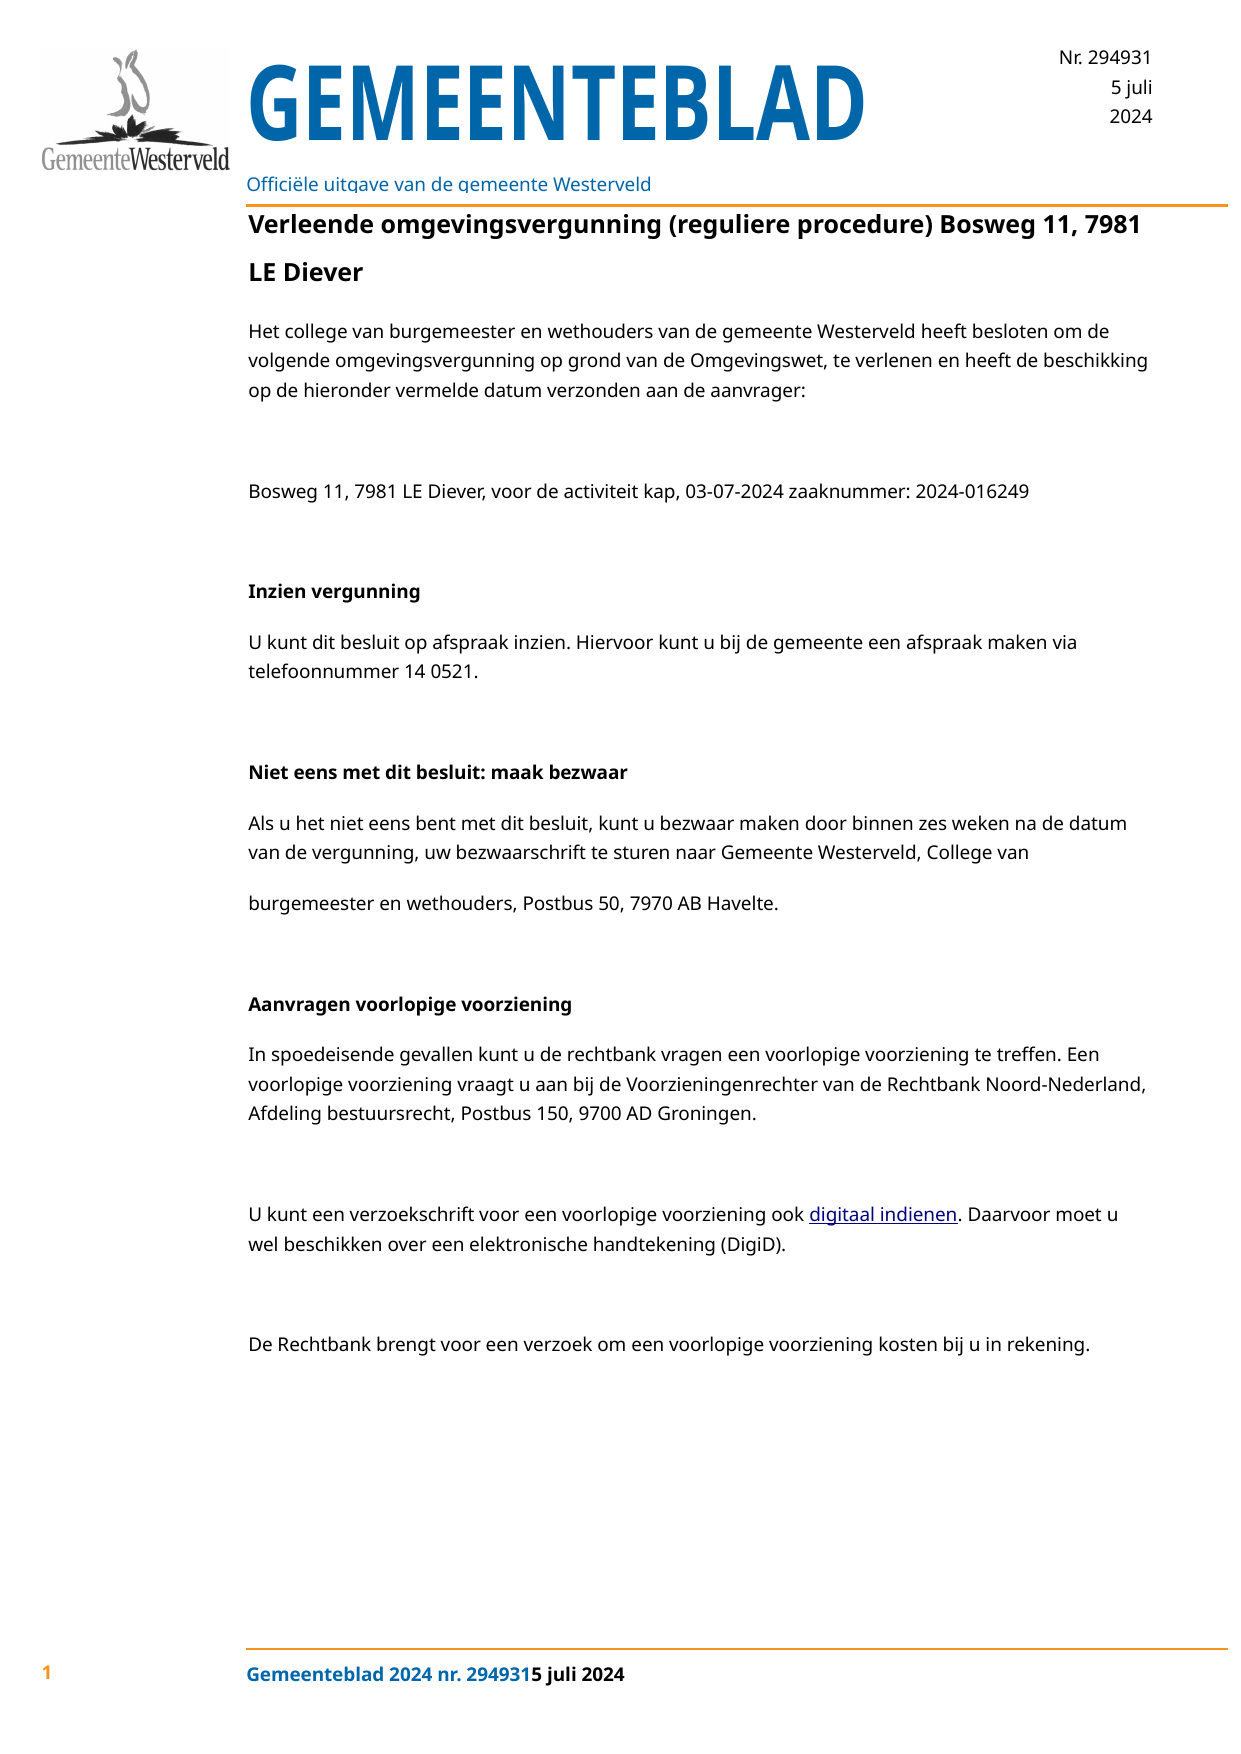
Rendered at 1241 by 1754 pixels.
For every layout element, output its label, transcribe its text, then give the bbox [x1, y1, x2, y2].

text Als u het niet eens bent met dit besluit, kunt u bezwaar maken door binnen zes weken na de datum van de vergunning, uw bezwaarschrift te sturen naar Gemeente Westerveld, College van [248, 810, 1152, 865]
text Inzien vergunning [248, 579, 1152, 604]
text Verleende omgevingsvergunning (reguliere procedure) Bosweg 11, 7981 LE Diever [248, 207, 1152, 288]
text Bosweg 11, 7981 LE Diever, voor de activiteit kap, 03-07-2024 zaaknummer: 2024-016249 [248, 478, 1152, 504]
text burgemeester en wethouders, Postbus 50, 7970 AB Havelte. [248, 890, 1152, 916]
text Aanvragen voorlopige voorziening [248, 991, 1152, 1017]
text U kunt een verzoekschrift voor een voorlopige voorziening ook digitaal indienen. Daarvoor moet u wel beschikken over een elektronische handtekening (DigiD). [248, 1201, 1152, 1257]
text Niet eens met dit besluit: maak bezwaar [248, 759, 1152, 785]
picture [41, 47, 231, 172]
text Het college van burgemeester en wethouders van de gemeente Westerveld heeft besloten om de volgende omgevingsvergunning op grond van de Omgevingswet, te verlenen en heeft de beschikking op de hieronder vermelde datum verzonden aan de aanvrager: [248, 318, 1152, 403]
text In spoedeisende gevallen kunt u de rechtbank vragen een voorlopige voorziening te treffen. Een voorlopige voorziening vraagt u aan bij de Voorzieningenrechter van de Rechtbank Noord-Nederland, Afdeling bestuursrecht, Postbus 150, 9700 AD Groningen. [248, 1041, 1152, 1126]
text De Rechtbank brengt voor een verzoek om een voorlopige voorziening kosten bij u in rekening. [248, 1332, 1152, 1357]
text U kunt dit besluit op afspraak inzien. Hiervoor kunt u bij de gemeente een afspraak maken via telefoonnummer 14 0521. [248, 629, 1152, 684]
